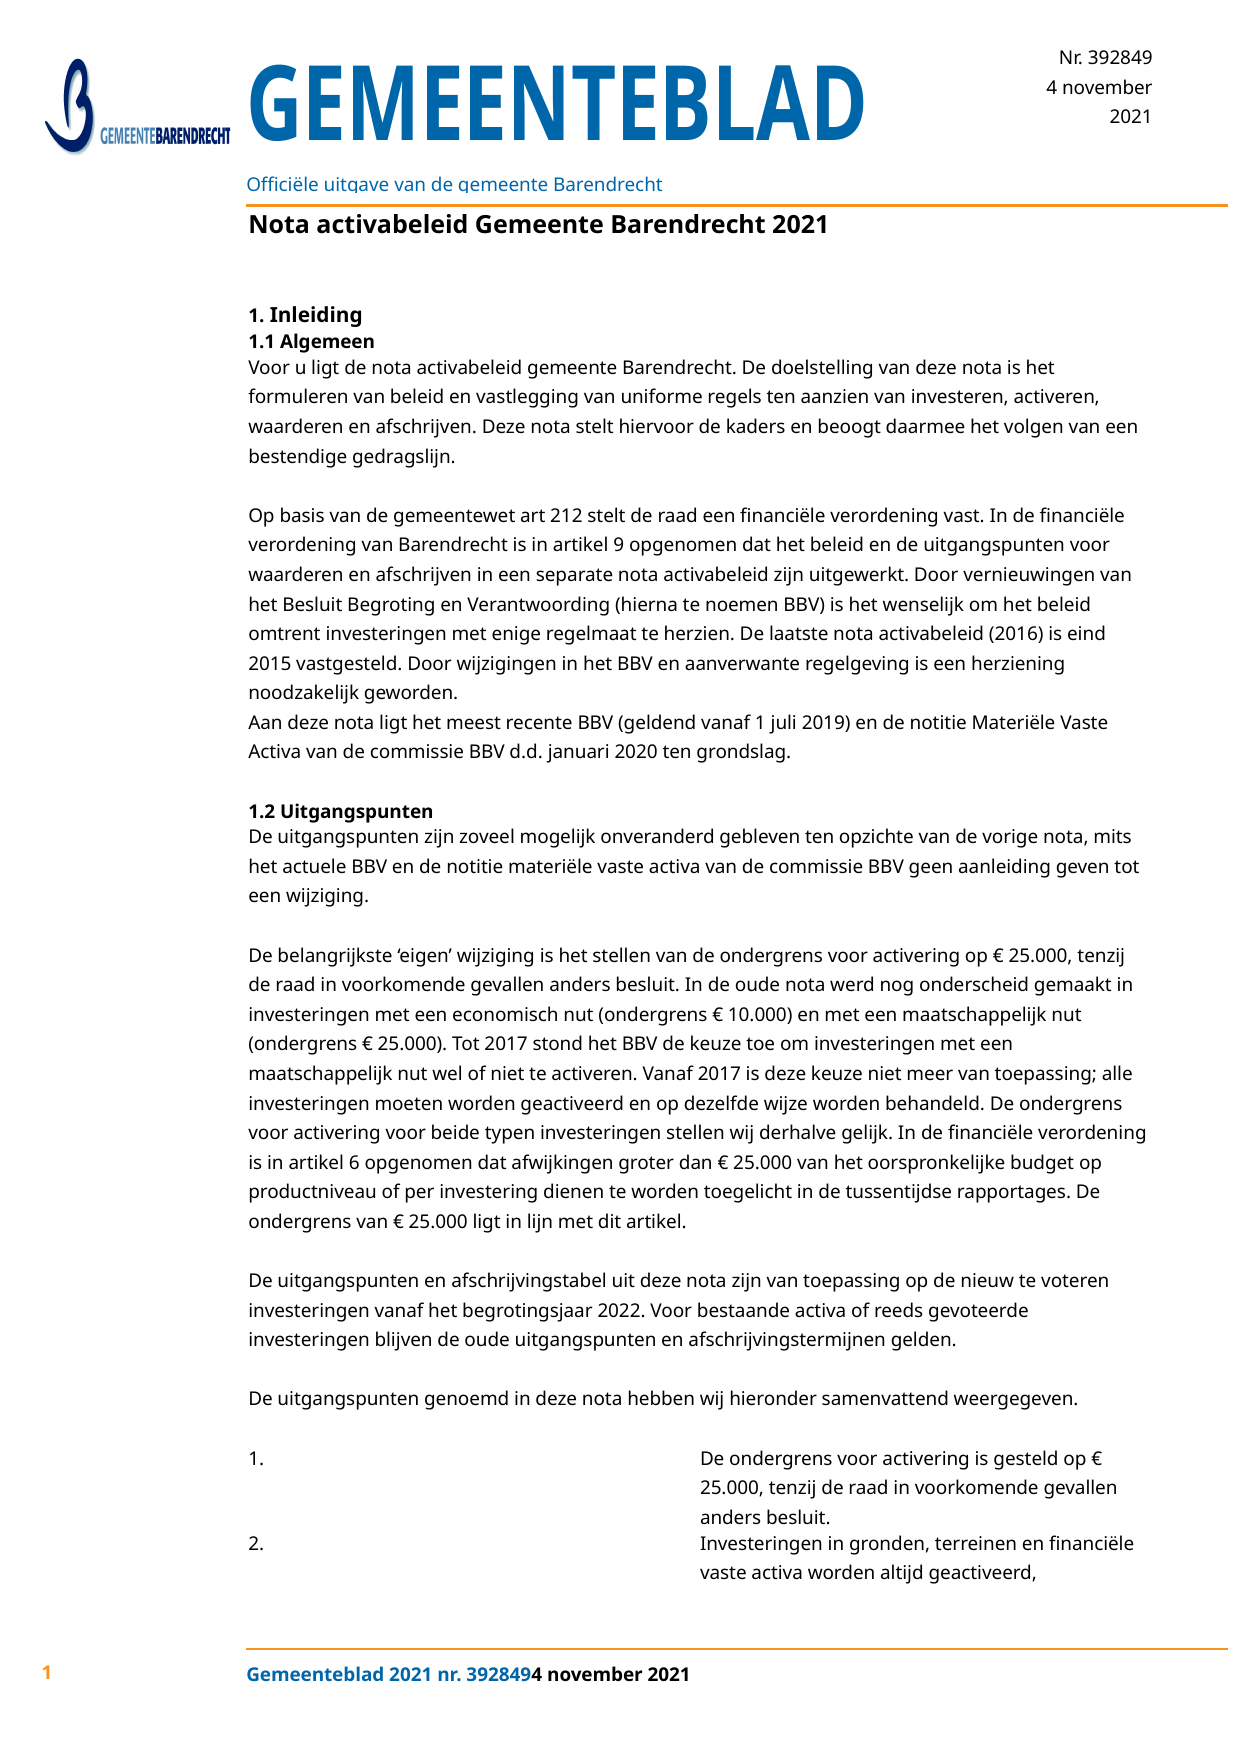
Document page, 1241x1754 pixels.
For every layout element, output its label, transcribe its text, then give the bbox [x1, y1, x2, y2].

text Op basis van de gemeentewet art 212 stelt de raad een financiële verordening vast. In de financiële verordening van Barendrecht is in artikel 9 opgenomen dat het beleid en de uitgangspunten voor waarderen en afschrijven in een separate nota activabeleid zijn uitgewerkt. Door vernieuwingen van het Besluit Begroting en Verantwoording (hierna te noemen BBV) is het wenselijk om het beleid omtrent investeringen met enige regelmaat te herzien. De laatste nota activabeleid (2016) is eind 2015 vastgesteld. Door wijzigingen in het BBV en aanverwante regelgeving is een herziening noodzakelijk geworden. [248, 502, 1152, 705]
text Nota activabeleid Gemeente Barendrecht 2021 [248, 207, 1152, 241]
picture [41, 47, 231, 172]
text Voor u ligt de nota activabeleid gemeente Barendrecht. De doelstelling van deze nota is het formuleren van beleid en vastlegging van uniforme regels ten aanzien van investeren, activeren, waarderen en afschrijven. Deze nota stelt hiervoor de kaders en beoogt daarmee het volgen van een bestendige gedragslijn. [248, 354, 1152, 468]
table_header 1. [248, 1445, 700, 1530]
text De uitgangspunten en afschrijvingstabel uit deze nota zijn van toepassing op de nieuw te voteren investeringen vanaf het begrotingsjaar 2022. Voor bestaande activa of reeds gevoteerde investeringen blijven de oude uitgangspunten en afschrijvingstermijnen gelden. [248, 1267, 1152, 1352]
text De uitgangspunten zijn zoveel mogelijk onveranderd gebleven ten opzichte van de vorige nota, mits het actuele BBV en de notitie materiële vaste activa van de commissie BBV geen aanleiding geven tot een wijziging. [248, 823, 1152, 908]
text 1.1 Algemeen [248, 328, 1152, 354]
table_cell 2. [248, 1530, 700, 1585]
text 1. Inleiding [248, 300, 1152, 328]
table_cell Investeringen in gronden, terreinen en financiële vaste activa worden altijd geactiveerd, [700, 1530, 1152, 1585]
text De belangrijkste ‘eigen’ wijziging is het stellen van de ondergrens voor activering op € 25.000, tenzij de raad in voorkomende gevallen anders besluit. In de oude nota werd nog onderscheid gemaakt in investeringen met een economisch nut (ondergrens € 10.000) en met een maatschappelijk nut (ondergrens € 25.000). Tot 2017 stond het BBV de keuze toe om investeringen met een maatschappelijk nut wel of niet te activeren. Vanaf 2017 is deze keuze niet meer van toepassing; alle investeringen moeten worden geactiveerd en op dezelfde wijze worden behandeld. De ondergrens voor activering voor beide typen investeringen stellen wij derhalve gelijk. In de financiële verordening is in artikel 6 opgenomen dat afwijkingen groter dan € 25.000 van het oorspronkelijke budget op productniveau of per investering dienen te worden toegelicht in de tussentijdse rapportages. De ondergrens van € 25.000 ligt in lijn met dit artikel. [248, 942, 1152, 1234]
text De uitgangspunten genoemd in deze nota hebben wij hieronder samenvattend weergegeven. [248, 1386, 1152, 1411]
table_header De ondergrens voor activering is gesteld op € 25.000, tenzij de raad in voorkomende gevallen anders besluit. [700, 1445, 1152, 1530]
text Aan deze nota ligt het meest recente BBV (geldend vanaf 1 juli 2019) en de notitie Materiële Vaste Activa van de commissie BBV d.d. januari 2020 ten grondslag. [248, 709, 1152, 764]
text 1.2 Uitgangspunten [248, 798, 1152, 823]
